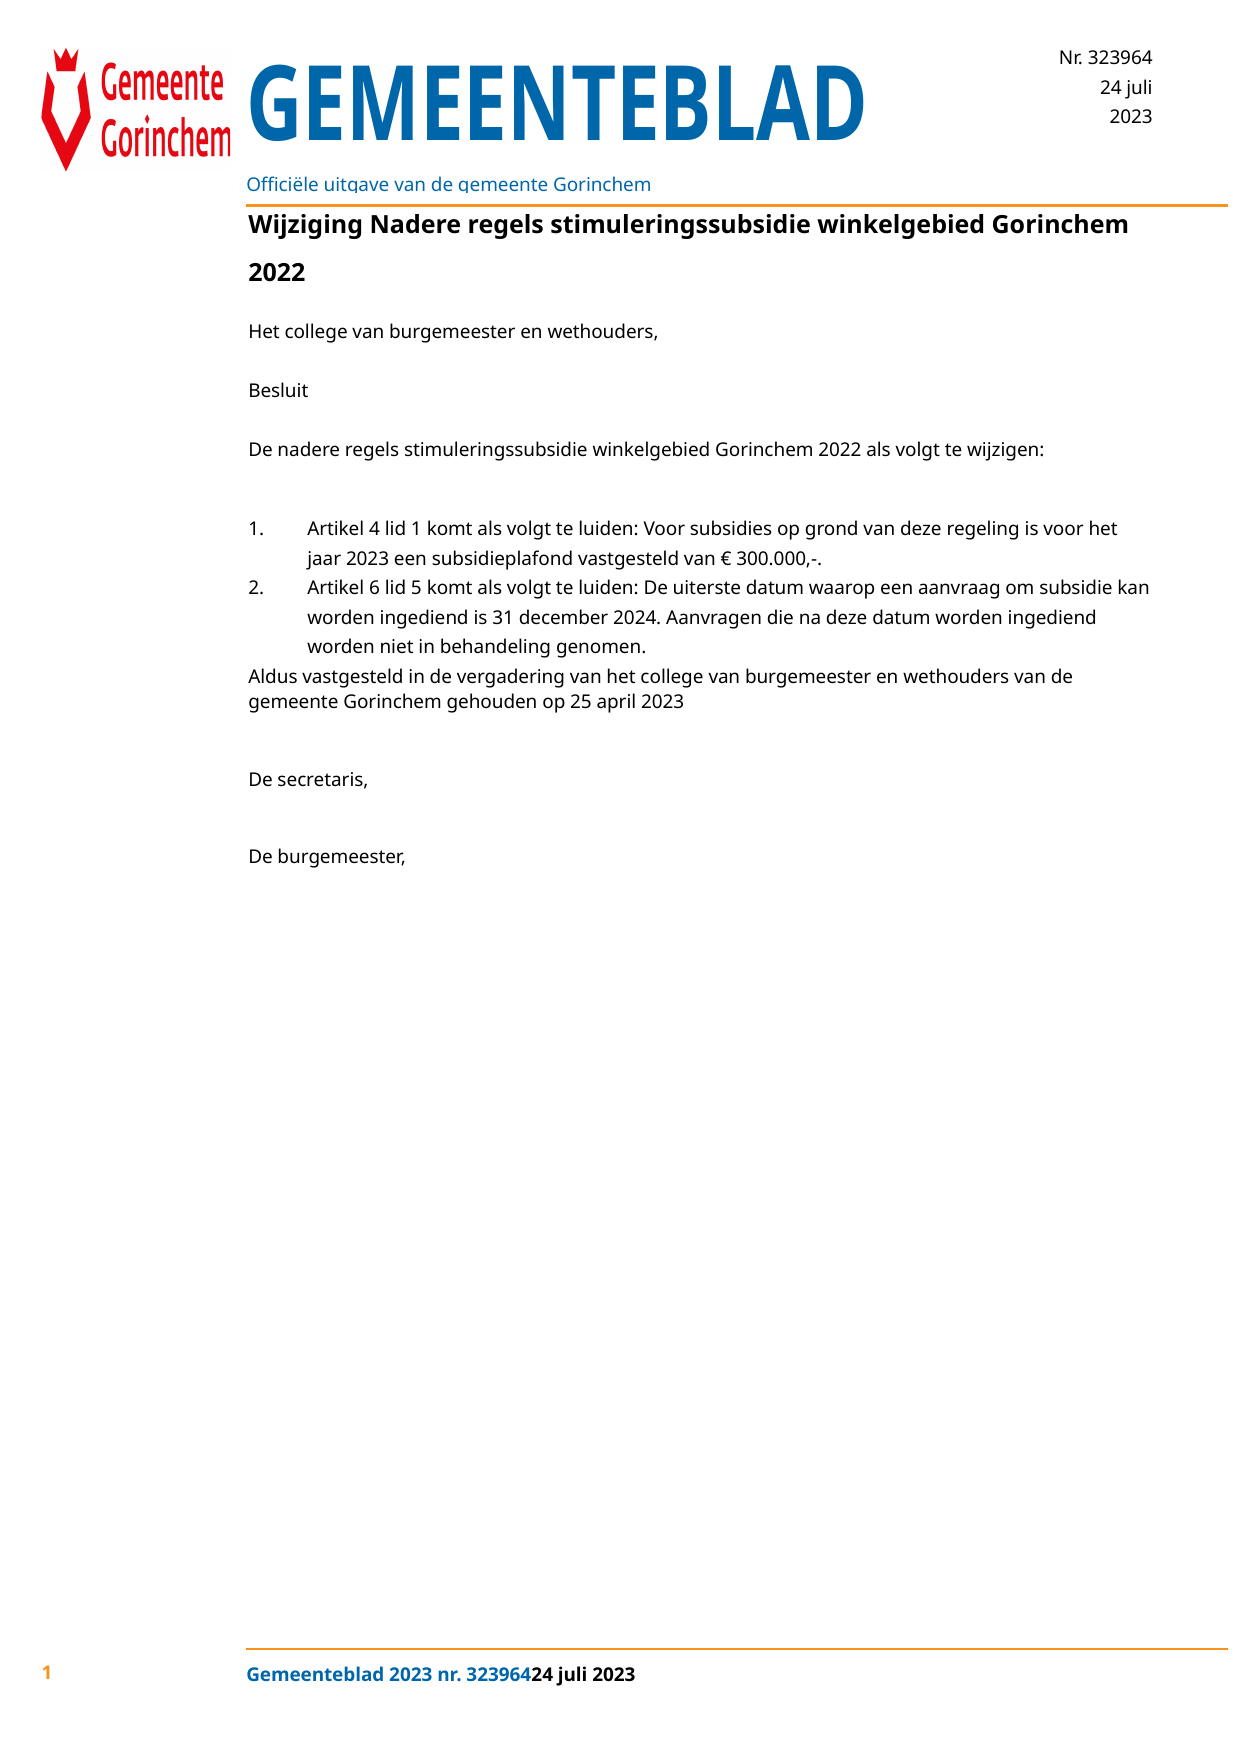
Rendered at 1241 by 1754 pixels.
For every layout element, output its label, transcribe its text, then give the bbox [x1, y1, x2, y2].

text De burgemeester, [248, 843, 1152, 869]
text De nadere regels stimuleringssubsidie winkelgebied Gorinchem 2022 als volgt te wijzigen: [248, 436, 1152, 462]
text Aldus vastgesteld in de vergadering van het college van burgemeester en wethouders van de gemeente Gorinchem gehouden op 25 april 2023 [248, 663, 1152, 714]
text Het college van burgemeester en wethouders, [248, 318, 1152, 344]
text De secretaris, [248, 766, 1152, 792]
text Besluit [248, 377, 1152, 403]
text Wijziging Nadere regels stimuleringssubsidie winkelgebied Gorinchem 2022 [248, 207, 1152, 288]
list Artikel 6 lid 5 komt als volgt te luiden: De uiterste datum waarop een aanvraag om subsidie kan worden ingediend is 31 december 2024. Aanvragen die na deze datum worden ingediend worden niet in behandeling genomen. [248, 574, 1152, 659]
picture [41, 47, 231, 172]
list Artikel 4 lid 1 komt als volgt te luiden: Voor subsidies op grond van deze regeling is voor het jaar 2023 een subsidieplafond vastgesteld van € 300.000,-. [248, 515, 1152, 570]
